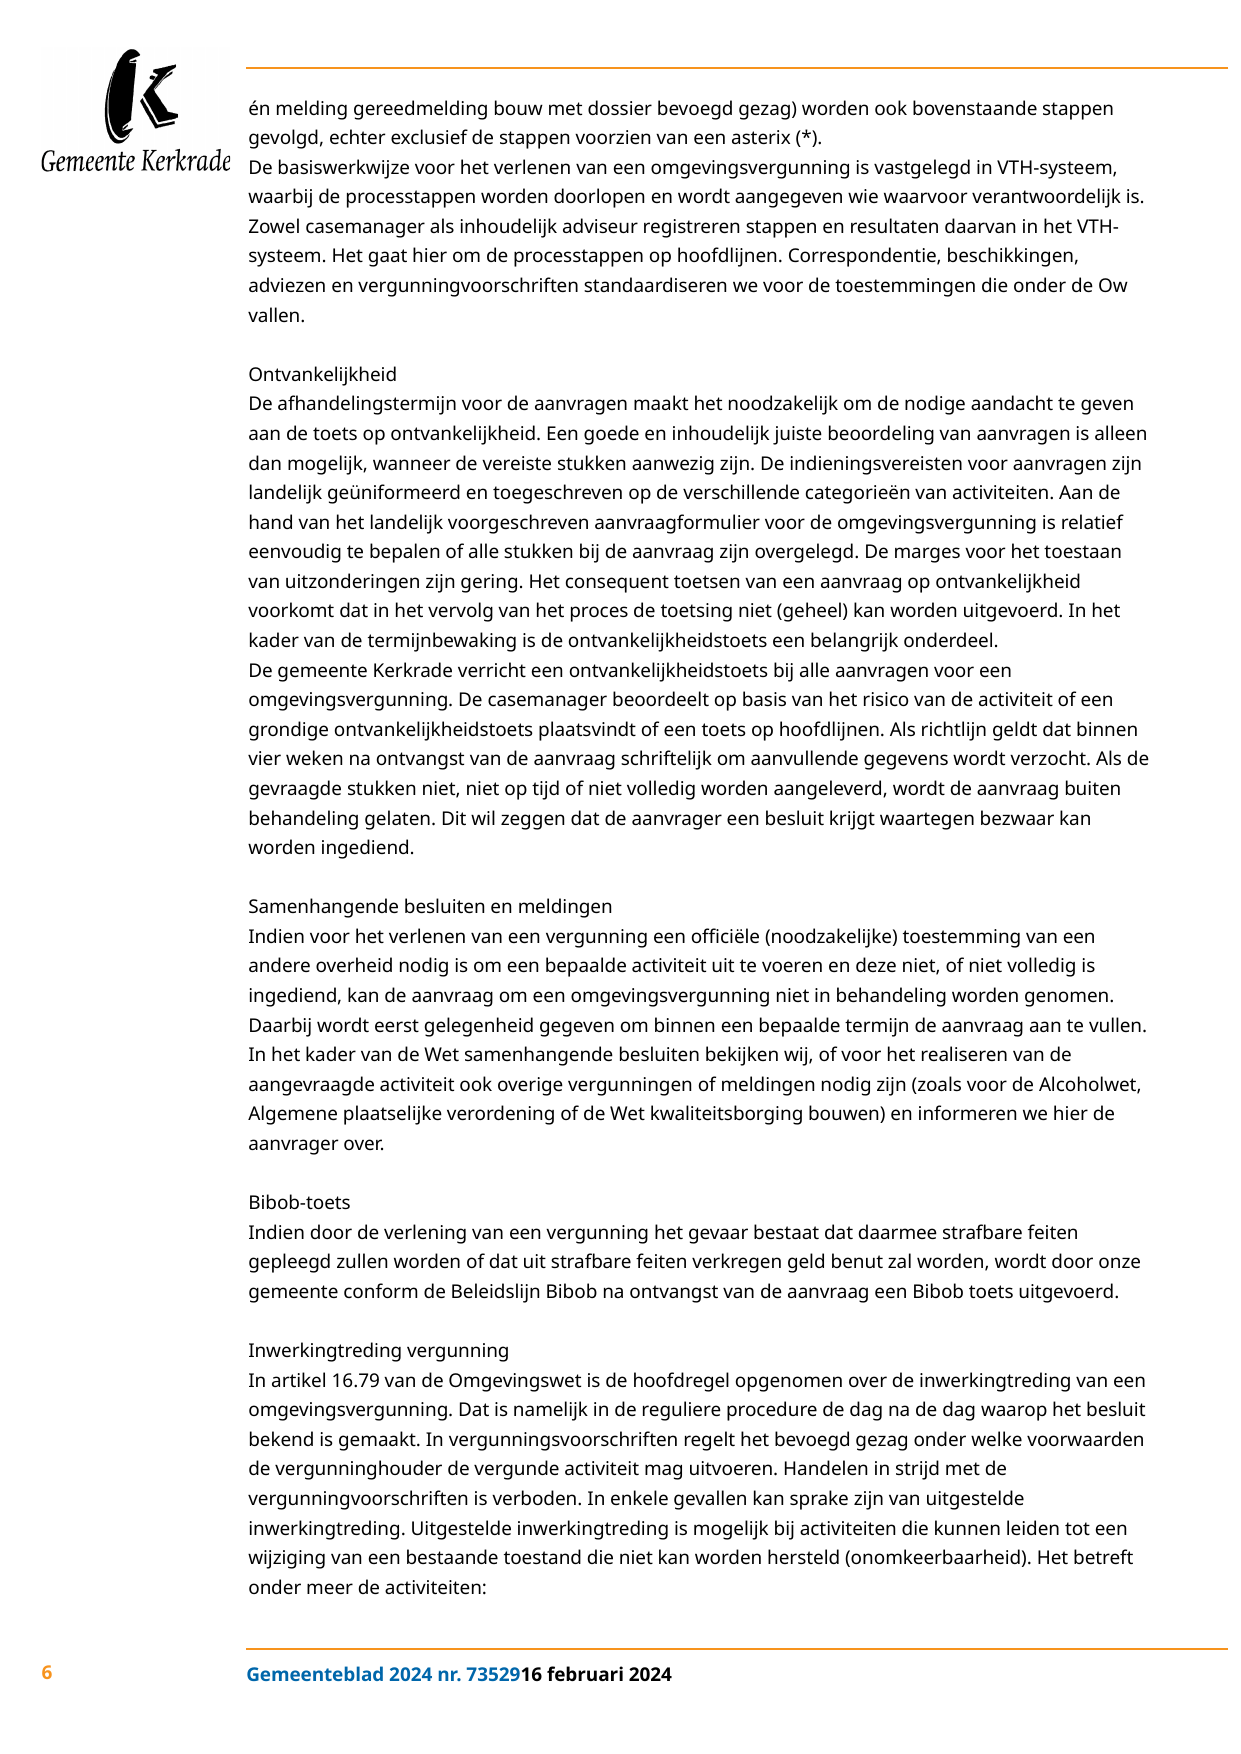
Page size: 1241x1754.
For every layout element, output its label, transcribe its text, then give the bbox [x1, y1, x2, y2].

text De afhandelingstermijn voor de aanvragen maakt het noodzakelijk om de nodige aandacht te geven aan de toets op ontvankelijkheid. Een goede en inhoudelijk juiste beoordeling van aanvragen is alleen dan mogelijk, wanneer de vereiste stukken aanwezig zijn. De indieningsvereisten voor aanvragen zijn landelijk geüniformeerd en toegeschreven op de verschillende categorieën van activiteiten. Aan de hand van het landelijk voorgeschreven aanvraagformulier voor de omgevingsvergunning is relatief eenvoudig te bepalen of alle stukken bij de aanvraag zijn overgelegd. De marges voor het toestaan van uitzonderingen zijn gering. Het consequent toetsen van een aanvraag op ontvankelijkheid voorkomt dat in het vervolg van het proces de toetsing niet (geheel) kan worden uitgevoerd. In het kader van de termijnbewaking is de ontvankelijkheidstoets een belangrijk onderdeel. [248, 391, 1152, 653]
text De basiswerkwijze voor het verlenen van een omgevingsvergunning is vastgelegd in VTH-systeem, waarbij de processtappen worden doorlopen en wordt aangegeven wie waarvoor verantwoordelijk is. Zowel casemanager als inhoudelijk adviseur registreren stappen en resultaten daarvan in het VTH-systeem. Het gaat hier om de processtappen op hoofdlijnen. Correspondentie, beschikkingen, adviezen en vergunningvoorschriften standaardiseren we voor de toestemmingen die onder de Ow vallen. [248, 154, 1152, 328]
picture [41, 47, 231, 172]
text Indien door de verlening van een vergunning het gevaar bestaat dat daarmee strafbare feiten gepleegd zullen worden of dat uit strafbare feiten verkregen geld benut zal worden, wordt door onze gemeente conform de Beleidslijn Bibob na ontvangst van de aanvraag een Bibob toets uitgevoerd. [248, 1219, 1152, 1304]
text Bibob-toets [248, 1189, 1152, 1215]
text In artikel 16.79 van de Omgevingswet is de hoofdregel opgenomen over de inwerkingtreding van een omgevingsvergunning. Dat is namelijk in de reguliere procedure de dag na de dag waarop het besluit bekend is gemaakt. In vergunningsvoorschriften regelt het bevoegd gezag onder welke voorwaarden de vergunninghouder de vergunde activiteit mag uitvoeren. Handelen in strijd met de vergunningvoorschriften is verboden. In enkele gevallen kan sprake zijn van uitgestelde inwerkingtreding. Uitgestelde inwerkingtreding is mogelijk bij activiteiten die kunnen leiden tot een wijziging van een bestaande toestand die niet kan worden hersteld (onomkeerbaarheid). Het betreft onder meer de activiteiten: [248, 1367, 1152, 1600]
text Inwerkingtreding vergunning [248, 1337, 1152, 1363]
text De gemeente Kerkrade verricht een ontvankelijkheidstoets bij alle aanvragen voor een omgevingsvergunning. De casemanager beoordeelt op basis van het risico van de activiteit of een grondige ontvankelijkheidstoets plaatsvindt of een toets op hoofdlijnen. Als richtlijn geldt dat binnen vier weken na ontvangst van de aanvraag schriftelijk om aanvullende gegevens wordt verzocht. Als de gevraagde stukken niet, niet op tijd of niet volledig worden aangeleverd, wordt de aanvraag buiten behandeling gelaten. Dit wil zeggen dat de aanvrager een besluit krijgt waartegen bezwaar kan worden ingediend. [248, 657, 1152, 860]
text én melding gereedmelding bouw met dossier bevoegd gezag) worden ook bovenstaande stappen gevolgd, echter exclusief de stappen voorzien van een asterix (*). [248, 95, 1152, 150]
text Indien voor het verlenen van een vergunning een officiële (noodzakelijke) toestemming van een andere overheid nodig is om een bepaalde activiteit uit te voeren en deze niet, of niet volledig is ingediend, kan de aanvraag om een omgevingsvergunning niet in behandeling worden genomen. Daarbij wordt eerst gelegenheid gegeven om binnen een bepaalde termijn de aanvraag aan te vullen. In het kader van de Wet samenhangende besluiten bekijken wij, of voor het realiseren van de aangevraagde activiteit ook overige vergunningen of meldingen nodig zijn (zoals voor de Alcoholwet, Algemene plaatselijke verordening of de Wet kwaliteitsborging bouwen) en informeren we hier de aanvrager over. [248, 923, 1152, 1156]
text Ontvankelijkheid [248, 361, 1152, 387]
text Samenhangende besluiten en meldingen [248, 893, 1152, 919]
